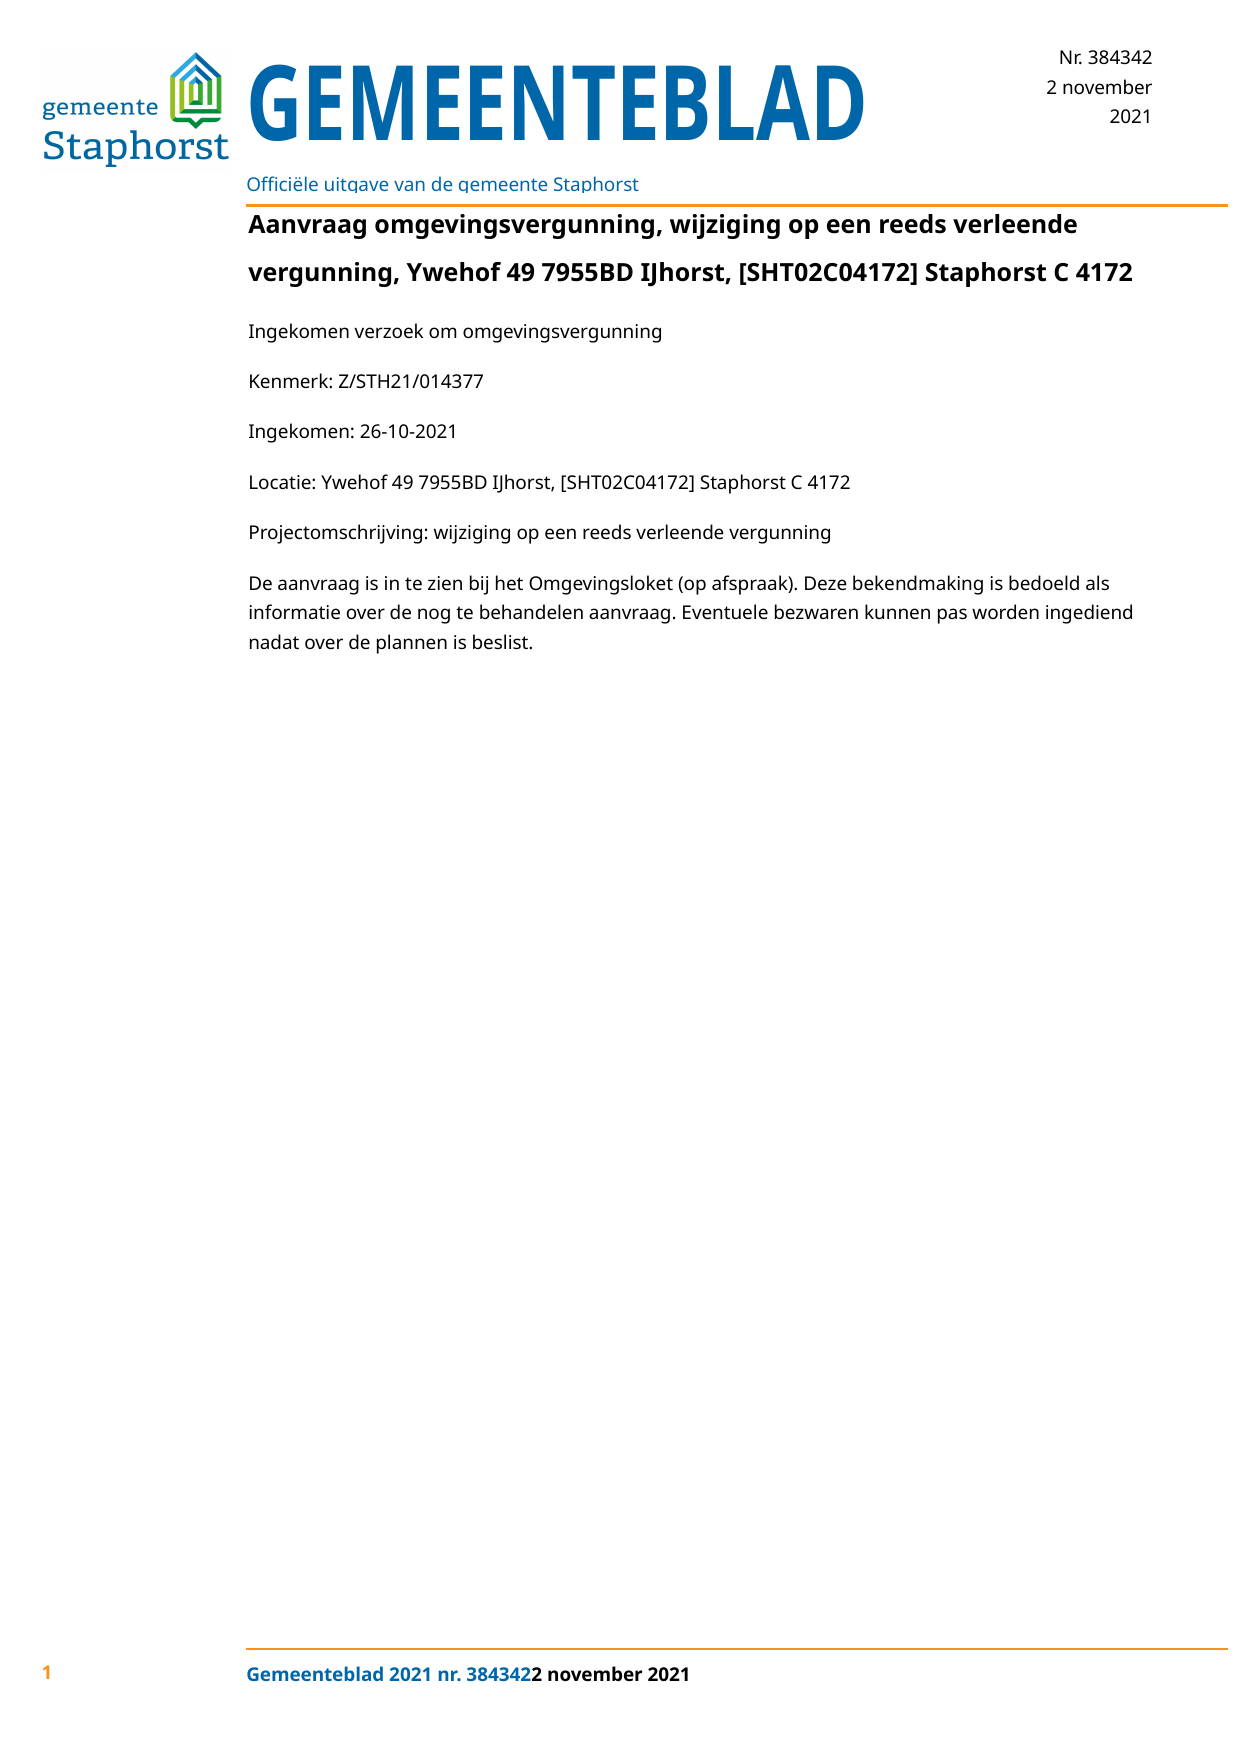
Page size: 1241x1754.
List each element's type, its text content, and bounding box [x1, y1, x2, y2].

text Ingekomen: 26-10-2021 [248, 419, 1152, 444]
text De aanvraag is in te zien bij het Omgevingsloket (op afspraak). Deze bekendmaking is bedoeld als informatie over de nog te behandelen aanvraag. Eventuele bezwaren kunnen pas worden ingediend nadat over de plannen is beslist. [248, 570, 1152, 655]
text Aanvraag omgevingsvergunning, wijziging op een reeds verleende vergunning, Ywehof 49 7955BD IJhorst, [SHT02C04172] Staphorst C 4172 [248, 207, 1152, 288]
text Locatie: Ywehof 49 7955BD IJhorst, [SHT02C04172] Staphorst C 4172 [248, 469, 1152, 495]
text Projectomschrijving: wijziging op een reeds verleende vergunning [248, 519, 1152, 545]
text Kenmerk: Z/STH21/014377 [248, 368, 1152, 394]
picture [41, 47, 231, 172]
text Ingekomen verzoek om omgevingsvergunning [248, 318, 1152, 344]
